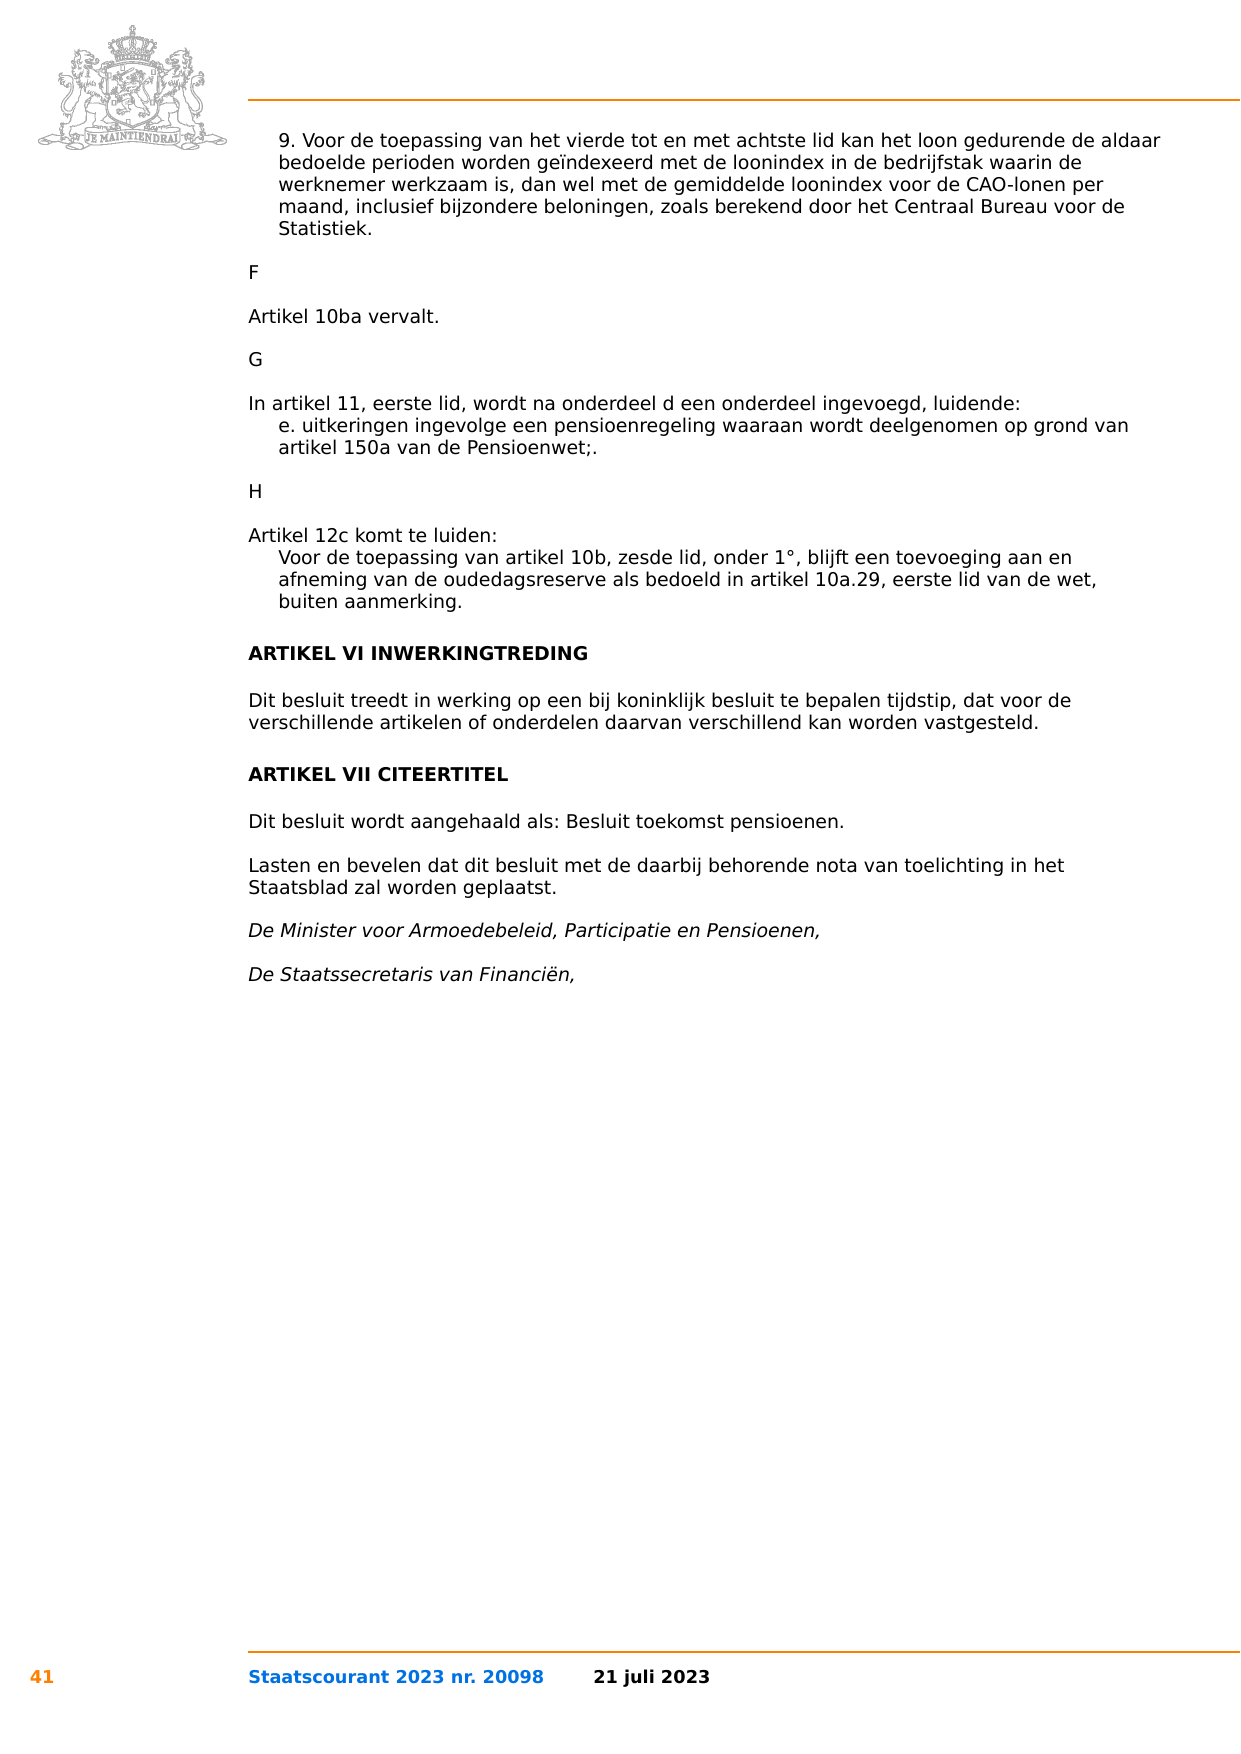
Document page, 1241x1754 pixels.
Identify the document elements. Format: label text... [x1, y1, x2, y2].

text F [248, 262, 1163, 284]
text Lasten en bevelen dat dit besluit met de daarbij behorende nota van toelichting in het Staatsblad zal worden geplaatst. [248, 854, 1163, 898]
text Dit besluit treedt in werking op een bij koninklijk besluit te bepalen tijdstip, dat voor de verschillende artikelen of onderdelen daarvan verschillend kan worden vastgesteld. [248, 690, 1163, 734]
text H [248, 481, 1163, 503]
subtitle ARTIKEL VII CITEERTITEL [248, 764, 1163, 786]
picture [38, 25, 227, 150]
text Artikel 12c komt te luiden: [248, 525, 1163, 547]
text Dit besluit wordt aangehaald als: Besluit toekomst pensioenen. [248, 811, 1163, 833]
text De Minister voor Armoedebeleid, Participatie en Pensioenen, [248, 920, 1163, 942]
subtitle ARTIKEL VI INWERKINGTREDING [248, 643, 1163, 665]
text Voor de toepassing van artikel 10b, zesde lid, onder 1°, blijft een toevoeging aan en afneming van de oudedagsreserve als bedoeld in artikel 10a.29, eerste lid van de wet, buiten aanmerking. [278, 547, 1163, 613]
text e. uitkeringen ingevolge een pensioenregeling waaraan wordt deelgenomen op grond van artikel 150a van de Pensioenwet;. [278, 415, 1163, 459]
text In artikel 11, eerste lid, wordt na onderdeel d een onderdeel ingevoegd, luidende: [248, 393, 1163, 415]
text G [248, 349, 1163, 371]
text De Staatssecretaris van Financiën, [248, 964, 1163, 986]
text Artikel 10ba vervalt. [248, 306, 1163, 327]
text 9. Voor de toepassing van het vierde tot en met achtste lid kan het loon gedurende de aldaar bedoelde perioden worden geïndexeerd met de loonindex in de bedrijfstak waarin de werknemer werkzaam is, dan wel met de gemiddelde loonindex voor de CAO-lonen per maand, inclusief bijzondere beloningen, zoals berekend door het Centraal Bureau voor de Statistiek. [278, 130, 1163, 240]
